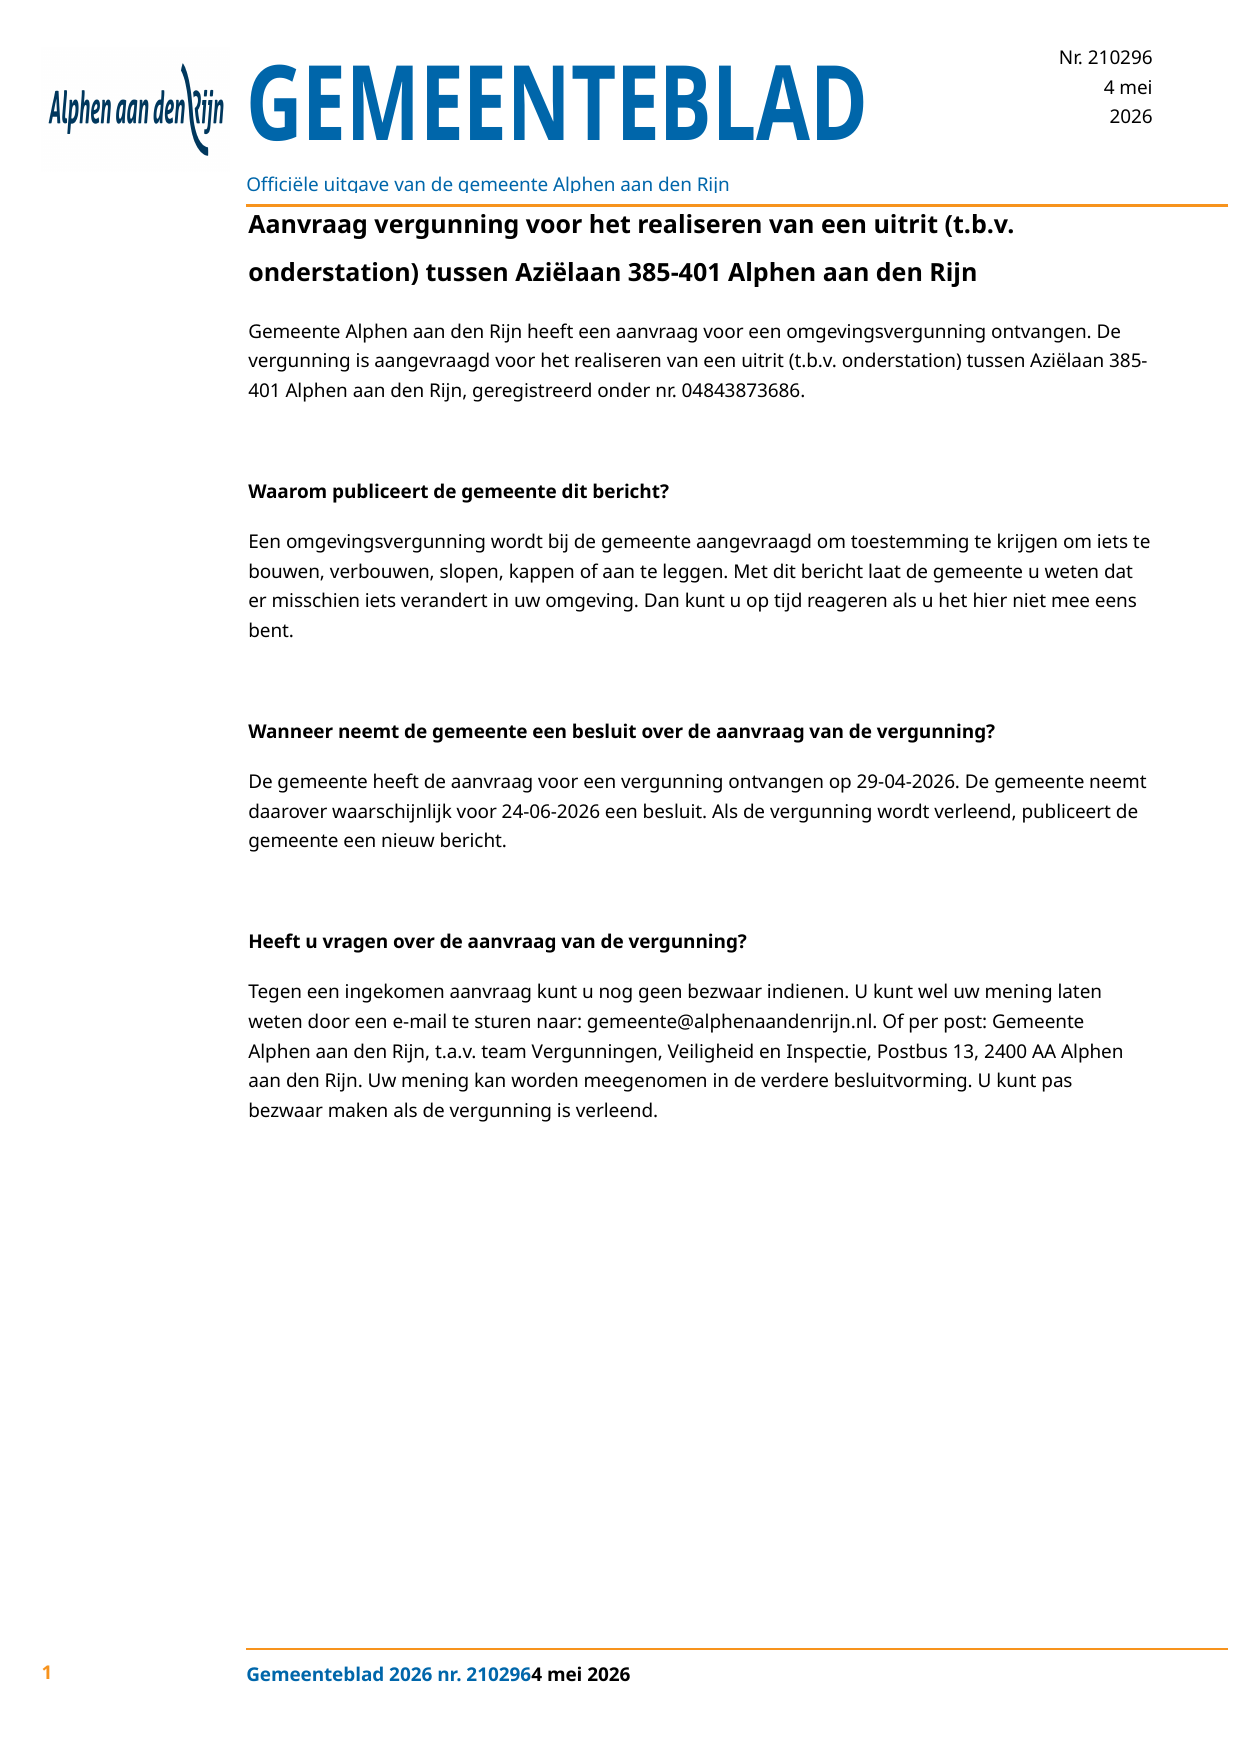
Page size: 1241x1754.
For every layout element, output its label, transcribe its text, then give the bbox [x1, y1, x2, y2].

text Wanneer neemt de gemeente een besluit over de aanvraag van de vergunning? [248, 718, 1152, 744]
text Waarom publiceert de gemeente dit bericht? [248, 478, 1152, 504]
text De gemeente heeft de aanvraag voor een vergunning ontvangen op 29-04-2026. De gemeente neemt daarover waarschijnlijk voor 24-06-2026 een besluit. Als de vergunning wordt verleend, publiceert de gemeente een nieuw bericht. [248, 768, 1152, 853]
text Heeft u vragen over de aanvraag van de vergunning? [248, 928, 1152, 954]
picture [41, 47, 231, 172]
text Tegen een ingekomen aanvraag kunt u nog geen bezwaar indienen. U kunt wel uw mening laten weten door een e-mail te sturen naar: gemeente@alphenaandenrijn.nl. Of per post: Gemeente Alphen aan den Rijn, t.a.v. team Vergunningen, Veiligheid en Inspectie, Postbus 13, 2400 AA Alphen aan den Rijn. Uw mening kan worden meegenomen in de verdere besluitvorming. U kunt pas bezwaar maken als de vergunning is verleend. [248, 979, 1152, 1123]
text Aanvraag vergunning voor het realiseren van een uitrit (t.b.v. onderstation) tussen Aziëlaan 385-401 Alphen aan den Rijn [248, 207, 1152, 288]
text Een omgevingsvergunning wordt bij de gemeente aangevraagd om toestemming te krijgen om iets te bouwen, verbouwen, slopen, kappen of aan te leggen. Met dit bericht laat de gemeente u weten dat er misschien iets verandert in uw omgeving. Dan kunt u op tijd reageren als u het hier niet mee eens bent. [248, 528, 1152, 643]
text Gemeente Alphen aan den Rijn heeft een aanvraag voor een omgevingsvergunning ontvangen. De vergunning is aangevraagd voor het realiseren van een uitrit (t.b.v. onderstation) tussen Aziëlaan 385-401 Alphen aan den Rijn, geregistreerd onder nr. 04843873686. [248, 318, 1152, 403]
